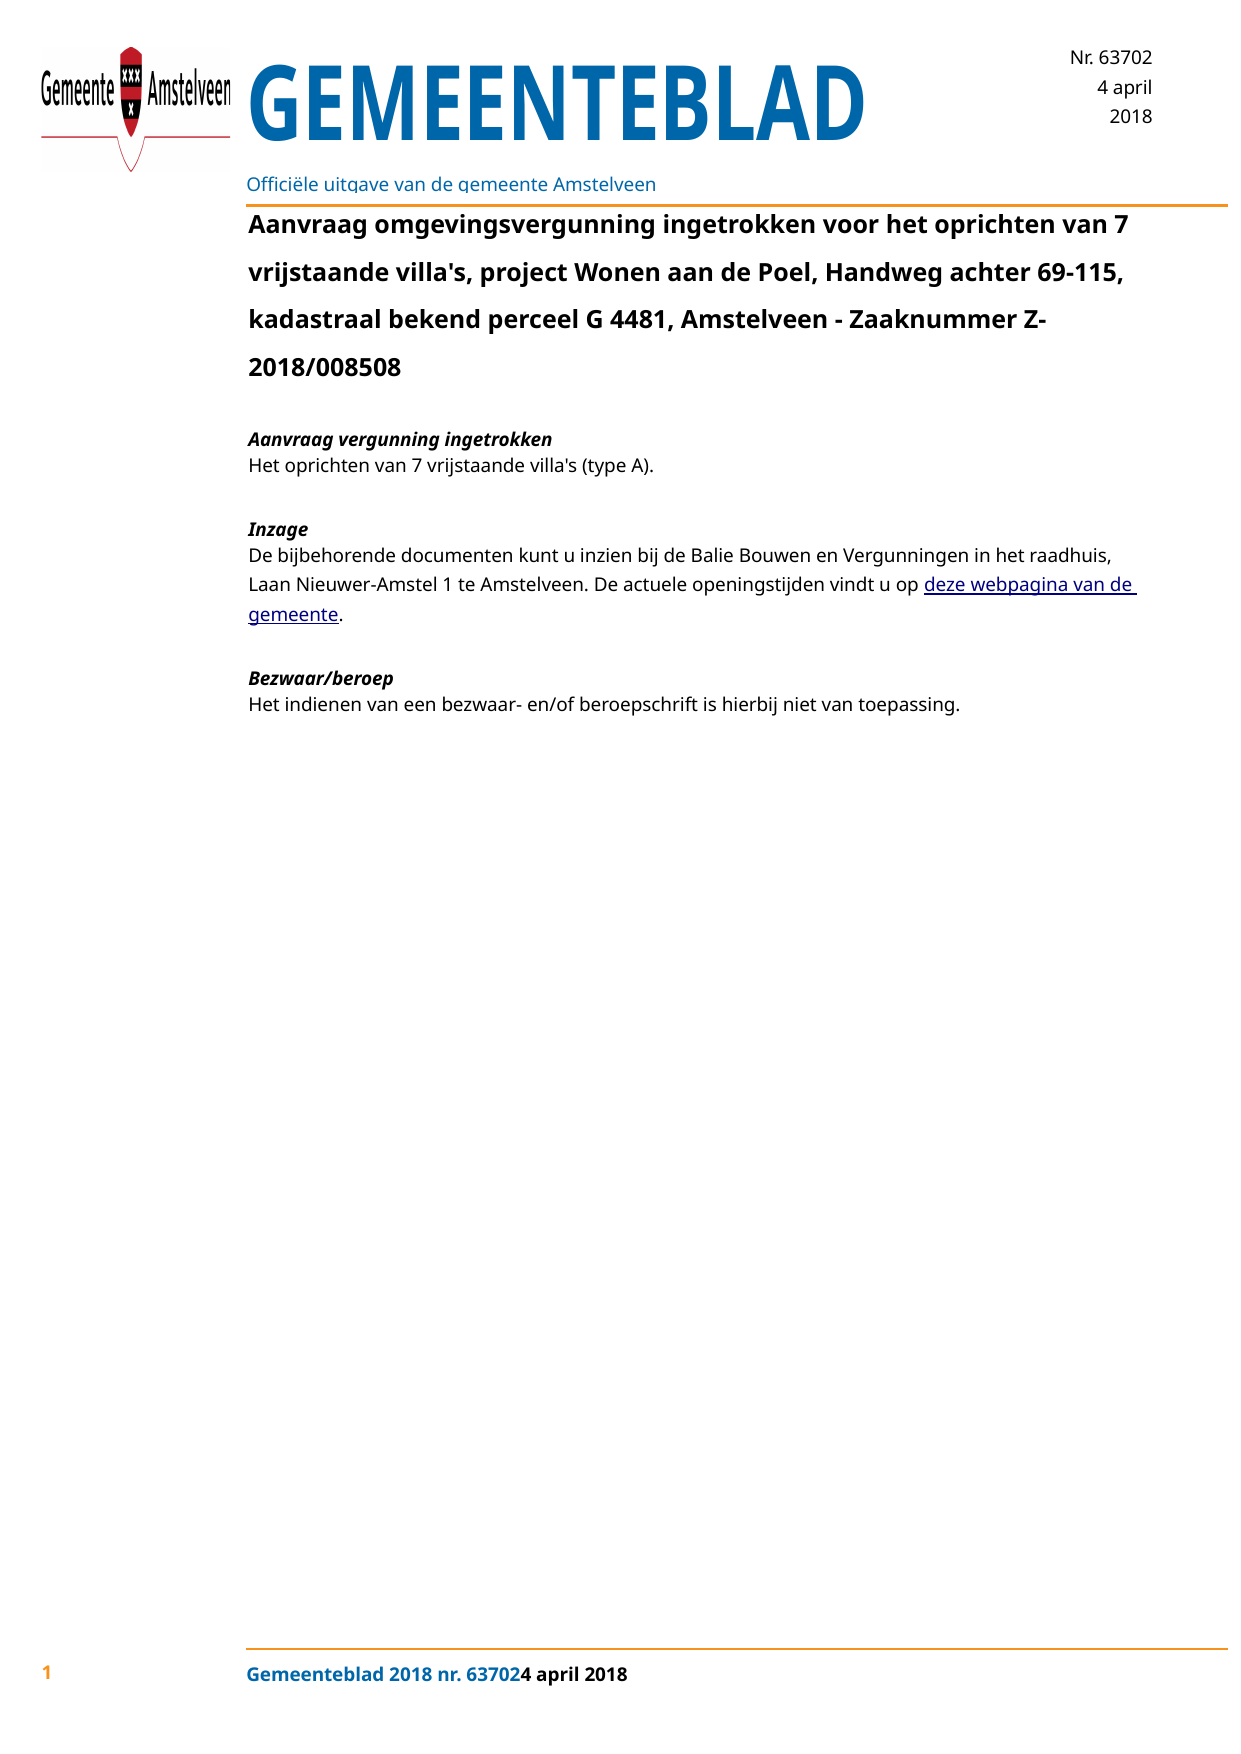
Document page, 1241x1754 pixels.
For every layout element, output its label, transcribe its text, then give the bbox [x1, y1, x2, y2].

text Het indienen van een bezwaar- en/of beroepschrift is hierbij niet van toepassing. [248, 691, 1152, 717]
picture [41, 47, 231, 172]
text Het oprichten van 7 vrijstaande villa's (type A). [248, 452, 1152, 478]
text Aanvraag omgevingsvergunning ingetrokken voor het oprichten van 7 vrijstaande villa's, project Wonen aan de Poel, Handweg achter 69-115, kadastraal bekend perceel G 4481, Amstelveen - Zaaknummer Z-2018/008508 [248, 207, 1152, 384]
text Bezwaar/beroep [248, 665, 1152, 691]
text Inzage [248, 516, 1152, 542]
text Aanvraag vergunning ingetrokken [248, 427, 1152, 452]
text De bijbehorende documenten kunt u inzien bij de Balie Bouwen en Vergunningen in het raadhuis, Laan Nieuwer-Amstel 1 te Amstelveen. De actuele openingstijden vindt u op deze webpagina van de gemeente. [248, 542, 1152, 627]
